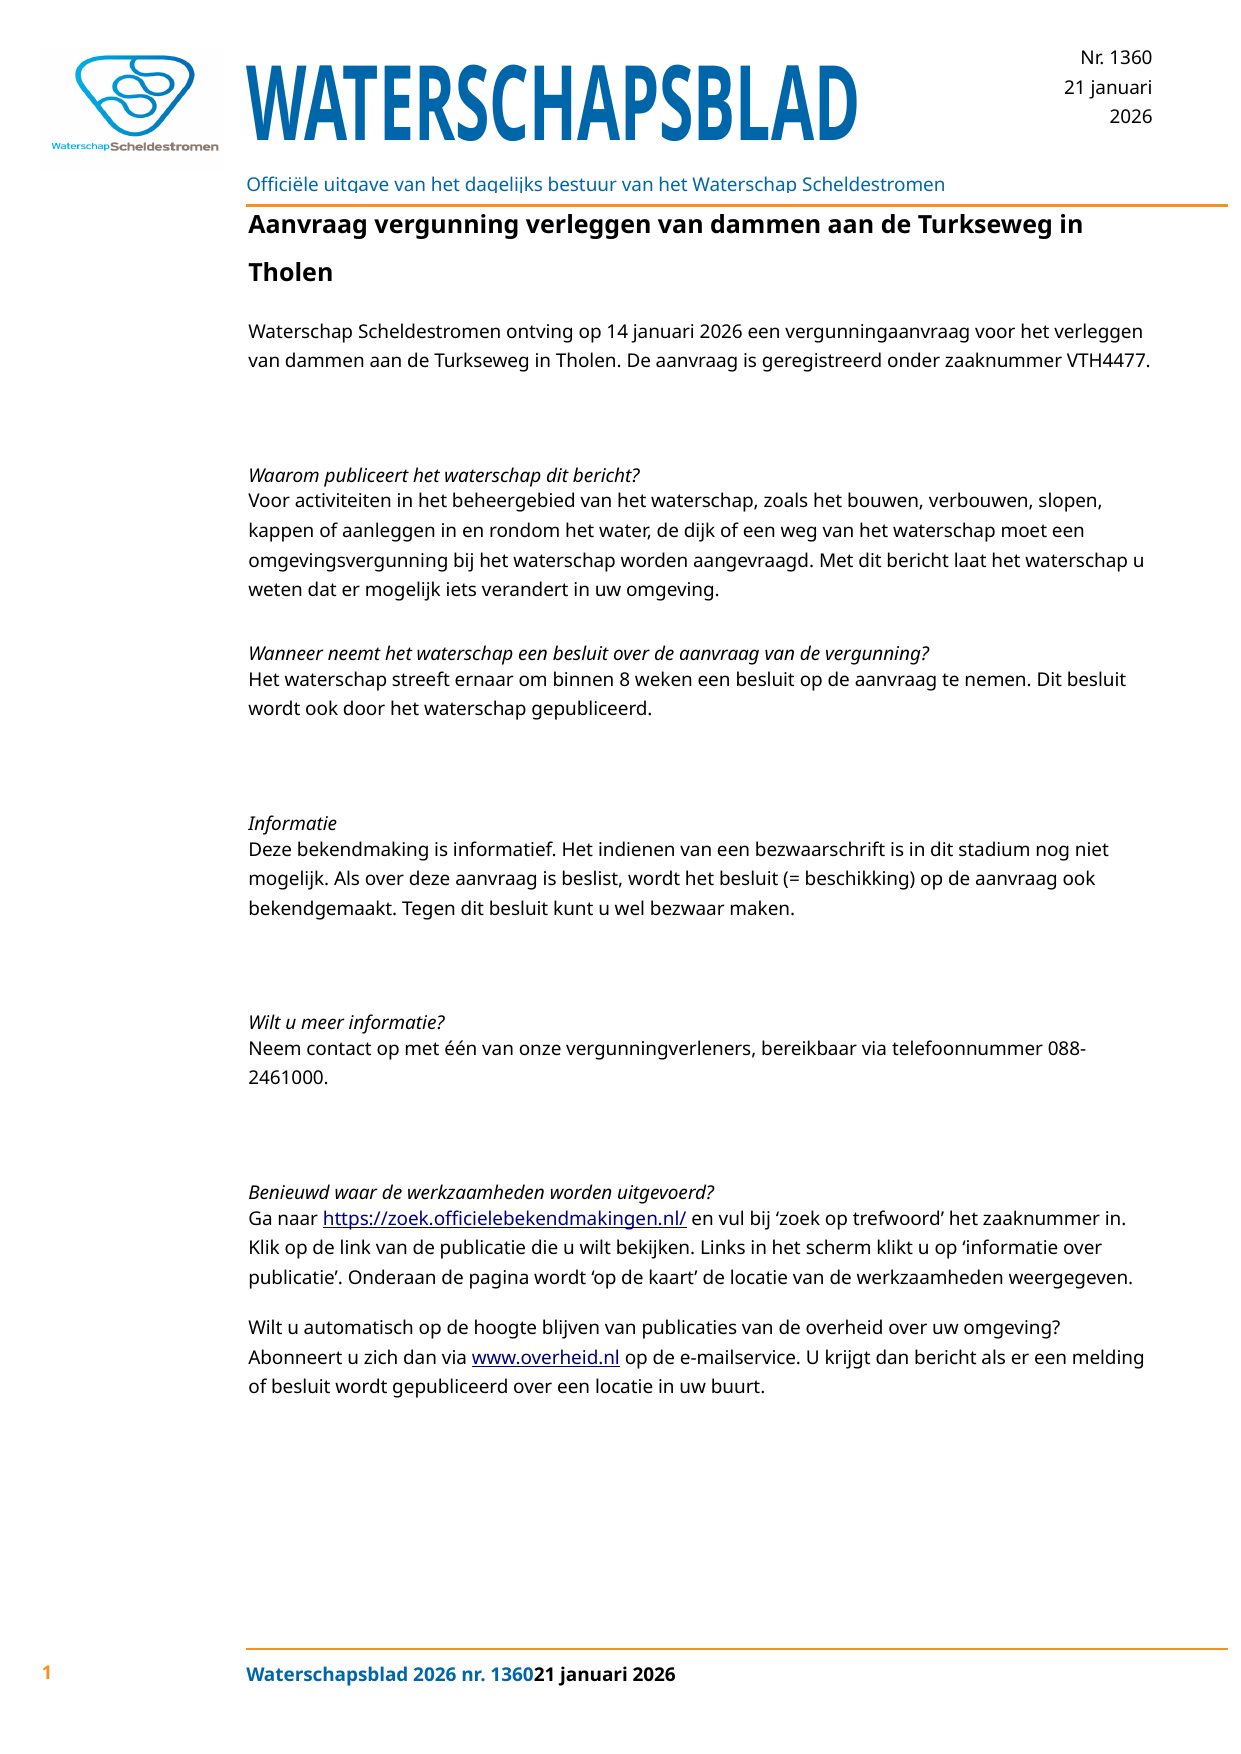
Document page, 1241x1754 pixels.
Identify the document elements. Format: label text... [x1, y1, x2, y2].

text Waarom publiceert het waterschap dit bericht? [248, 462, 1152, 488]
text Aanvraag vergunning verleggen van dammen aan de Turkseweg in Tholen [248, 207, 1152, 288]
text Wilt u meer informatie? [248, 1009, 1152, 1035]
text Neem contact op met één van onze vergunningverleners, bereikbaar via telefoonnummer 088-2461000. [248, 1035, 1152, 1090]
text Het waterschap streeft ernaar om binnen 8 weken een besluit op de aanvraag te nemen. Dit besluit wordt ook door het waterschap gepubliceerd. [248, 666, 1152, 721]
text Informatie [248, 810, 1152, 836]
text Wanneer neemt het waterschap een besluit over de aanvraag van de vergunning? [248, 640, 1152, 666]
text Waterschap Scheldestromen ontving op 14 januari 2026 een vergunningaanvraag voor het verleggen van dammen aan de Turkseweg in Tholen. De aanvraag is geregistreerd onder zaaknummer VTH4477. [248, 318, 1152, 373]
text Benieuwd waar de werkzaamheden worden uitgevoerd? [248, 1179, 1152, 1205]
text Deze bekendmaking is informatief. Het indienen van een bezwaarschrift is in dit stadium nog niet mogelijk. Als over deze aanvraag is beslist, wordt het besluit (= beschikking) op de aanvraag ook bekendgemaakt. Tegen dit besluit kunt u wel bezwaar maken. [248, 836, 1152, 921]
text Ga naar https://zoek.officielebekendmakingen.nl/ en vul bij ‘zoek op trefwoord’ het zaaknummer in. Klik op de link van de publicatie die u wilt bekijken. Links in het scherm klikt u op ‘informatie over publicatie’. Onderaan de pagina wordt ‘op de kaart’ de locatie van de werkzaamheden weergegeven. [248, 1205, 1152, 1289]
text Wilt u automatisch op de hoogte blijven van publicaties van de overheid over uw omgeving? Abonneert u zich dan via www.overheid.nl op de e-mailservice. U krijgt dan bericht als er een melding of besluit wordt gepubliceerd over een locatie in uw buurt. [248, 1314, 1152, 1399]
text Voor activiteiten in het beheergebied van het waterschap, zoals het bouwen, verbouwen, slopen, kappen of aanleggen in en rondom het water, de dijk of een weg van het waterschap moet een omgevingsvergunning bij het waterschap worden aangevraagd. Met dit bericht laat het waterschap u weten dat er mogelijk iets verandert in uw omgeving. [248, 488, 1152, 602]
picture [41, 47, 231, 172]
